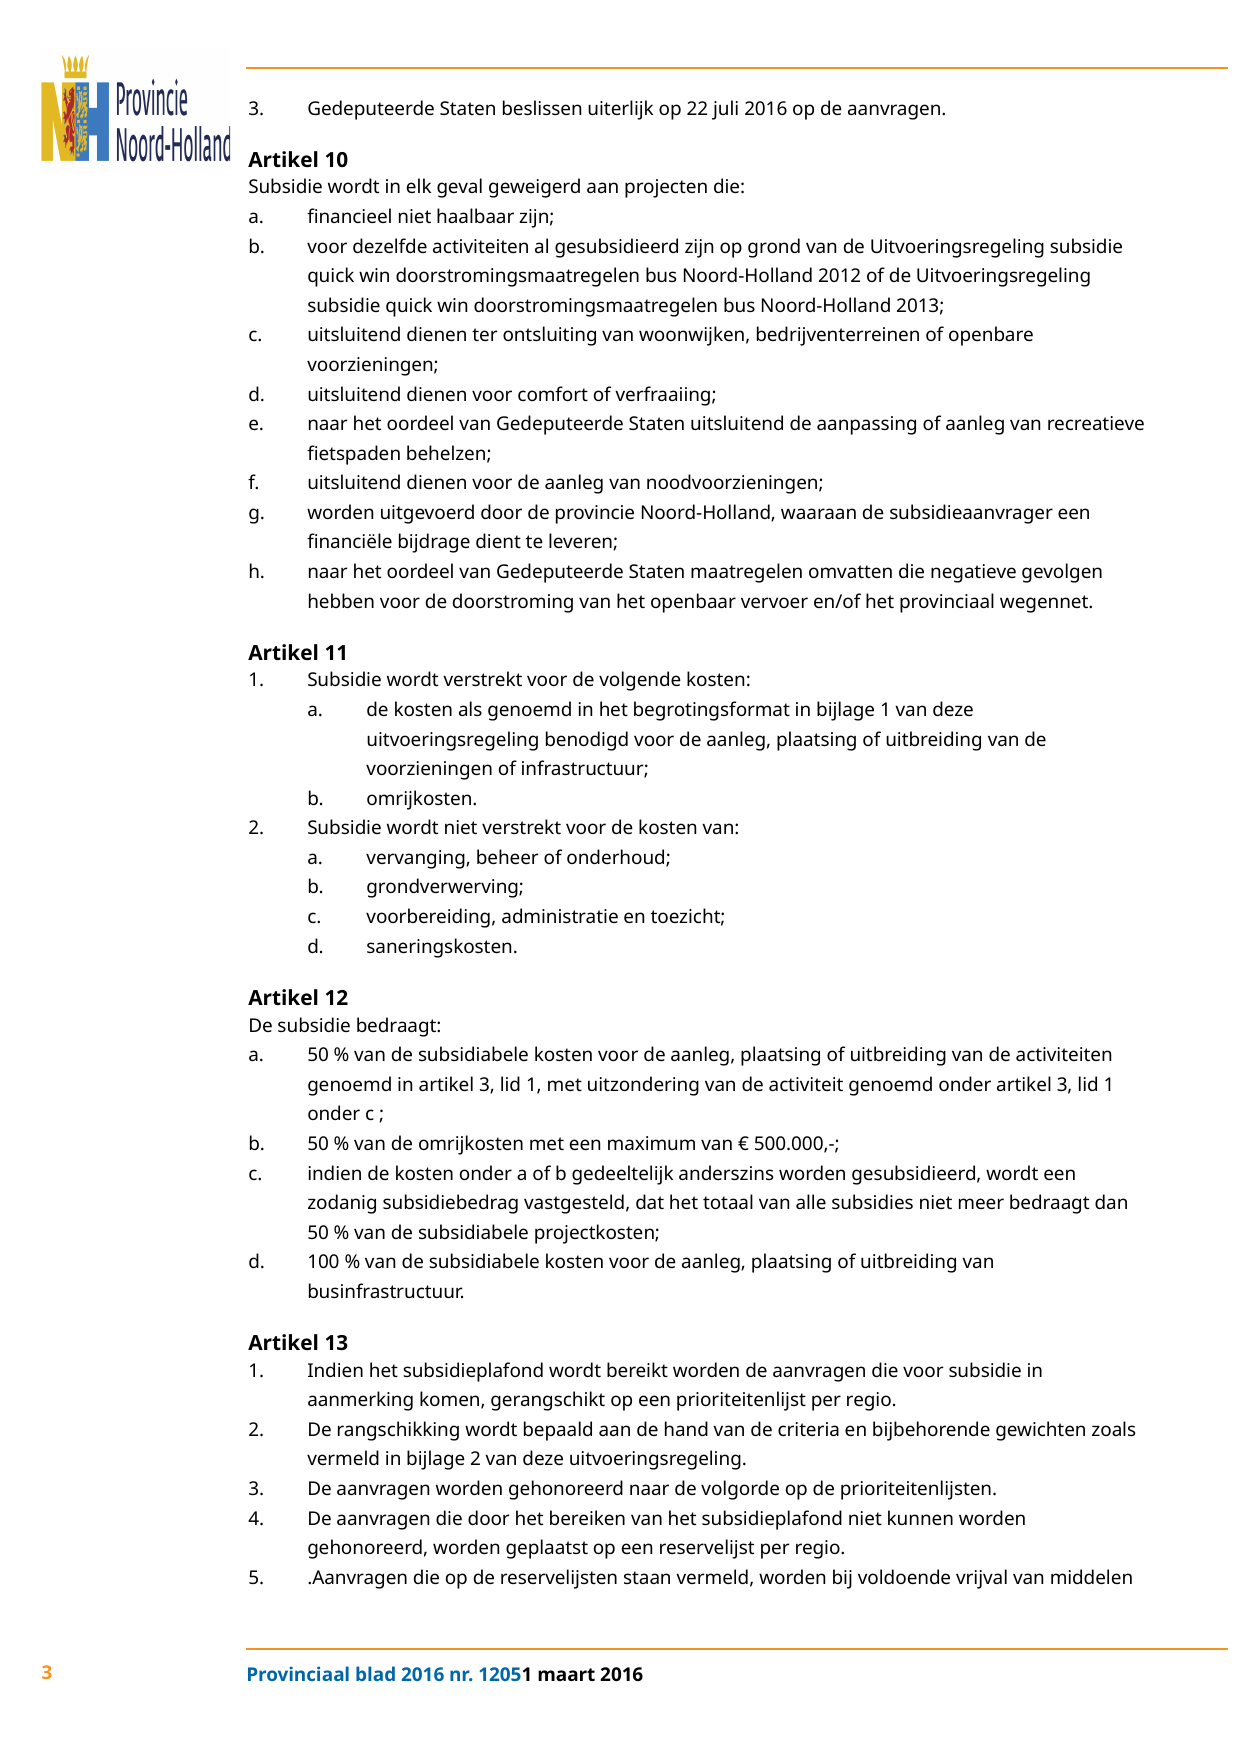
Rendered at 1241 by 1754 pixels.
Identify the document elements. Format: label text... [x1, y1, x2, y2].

list 100 % van de subsidiabele kosten voor de aanleg, plaatsing of uitbreiding van businfrastructuur. [248, 1248, 1152, 1304]
list 50 % van de subsidiabele kosten voor de aanleg, plaatsing of uitbreiding van de activiteiten genoemd in artikel 3, lid 1, met uitzondering van de activiteit genoemd onder artikel 3, lid 1 onder c ; [248, 1041, 1152, 1126]
text Subsidie wordt in elk geval geweigerd aan projecten die: [248, 174, 1152, 199]
list De aanvragen worden gehonoreerd naar de volgorde op de prioriteitenlijsten. [248, 1475, 1152, 1501]
list voorbereiding, administratie en toezicht; [307, 903, 1152, 929]
text Artikel 13 [248, 1328, 1152, 1357]
list voor dezelfde activiteiten al gesubsidieerd zijn op grond van de Uitvoeringsregeling subsidie quick win doorstromingsmaatregelen bus Noord-Holland 2012 of de Uitvoeringsregeling subsidie quick win doorstromingsmaatregelen bus Noord-Holland 2013; [248, 233, 1152, 318]
list Subsidie wordt verstrekt voor de volgende kosten: [248, 667, 1152, 692]
list financieel niet haalbaar zijn; [248, 203, 1152, 229]
list uitsluitend dienen voor de aanleg van noodvoorzieningen; [248, 469, 1152, 495]
list De aanvragen die door het bereiken van het subsidieplafond niet kunnen worden gehonoreerd, worden geplaatst op een reservelijst per regio. [248, 1505, 1152, 1560]
list uitsluitend dienen ter ontsluiting van woonwijken, bedrijventerreinen of openbare voorzieningen; [248, 322, 1152, 377]
list Gedeputeerde Staten beslissen uiterlijk op 22 juli 2016 op de aanvragen. [248, 95, 1152, 121]
list Subsidie wordt niet verstrekt voor de kosten van: [248, 814, 1152, 840]
text De subsidie bedraagt: [248, 1012, 1152, 1037]
list naar het oordeel van Gedeputeerde Staten uitsluitend de aanpassing of aanleg van recreatieve fietspaden behelzen; [248, 410, 1152, 466]
text Artikel 11 [248, 638, 1152, 667]
list indien de kosten onder a of b gedeeltelijk anderszins worden gesubsidieerd, wordt een zodanig subsidiebedrag vastgesteld, dat het totaal van alle subsidies niet meer bedraagt dan 50 % van de subsidiabele projectkosten; [248, 1160, 1152, 1244]
list .Aanvragen die op de reservelijsten staan vermeld, worden bij voldoende vrijval van middelen [248, 1564, 1152, 1590]
list De rangschikking wordt bepaald aan de hand van de criteria en bijbehorende gewichten zoals vermeld in bijlage 2 van deze uitvoeringsregeling. [248, 1416, 1152, 1471]
list worden uitgevoerd door de provincie Noord-Holland, waaraan de subsidieaanvrager een financiële bijdrage dient te leveren; [248, 499, 1152, 554]
picture [41, 47, 231, 172]
list 50 % van de omrijkosten met een maximum van € 500.000,-; [248, 1130, 1152, 1156]
list naar het oordeel van Gedeputeerde Staten maatregelen omvatten die negatieve gevolgen hebben voor de doorstroming van het openbaar vervoer en/of het provinciaal wegennet. [248, 558, 1152, 613]
text Artikel 12 [248, 983, 1152, 1012]
list vervanging, beheer of onderhoud; [307, 844, 1152, 870]
list grondverwerving; [307, 874, 1152, 899]
list omrijkosten. [307, 785, 1152, 811]
list uitsluitend dienen voor comfort of verfraaiing; [248, 381, 1152, 406]
list de kosten als genoemd in het begrotingsformat in bijlage 1 van deze uitvoeringsregeling benodigd voor de aanleg, plaatsing of uitbreiding van de voorzieningen of infrastructuur; [307, 696, 1152, 781]
list saneringskosten. [307, 933, 1152, 959]
text Artikel 10 [248, 145, 1152, 174]
list Indien het subsidieplafond wordt bereikt worden de aanvragen die voor subsidie in aanmerking komen, gerangschikt op een prioriteitenlijst per regio. [248, 1357, 1152, 1412]
